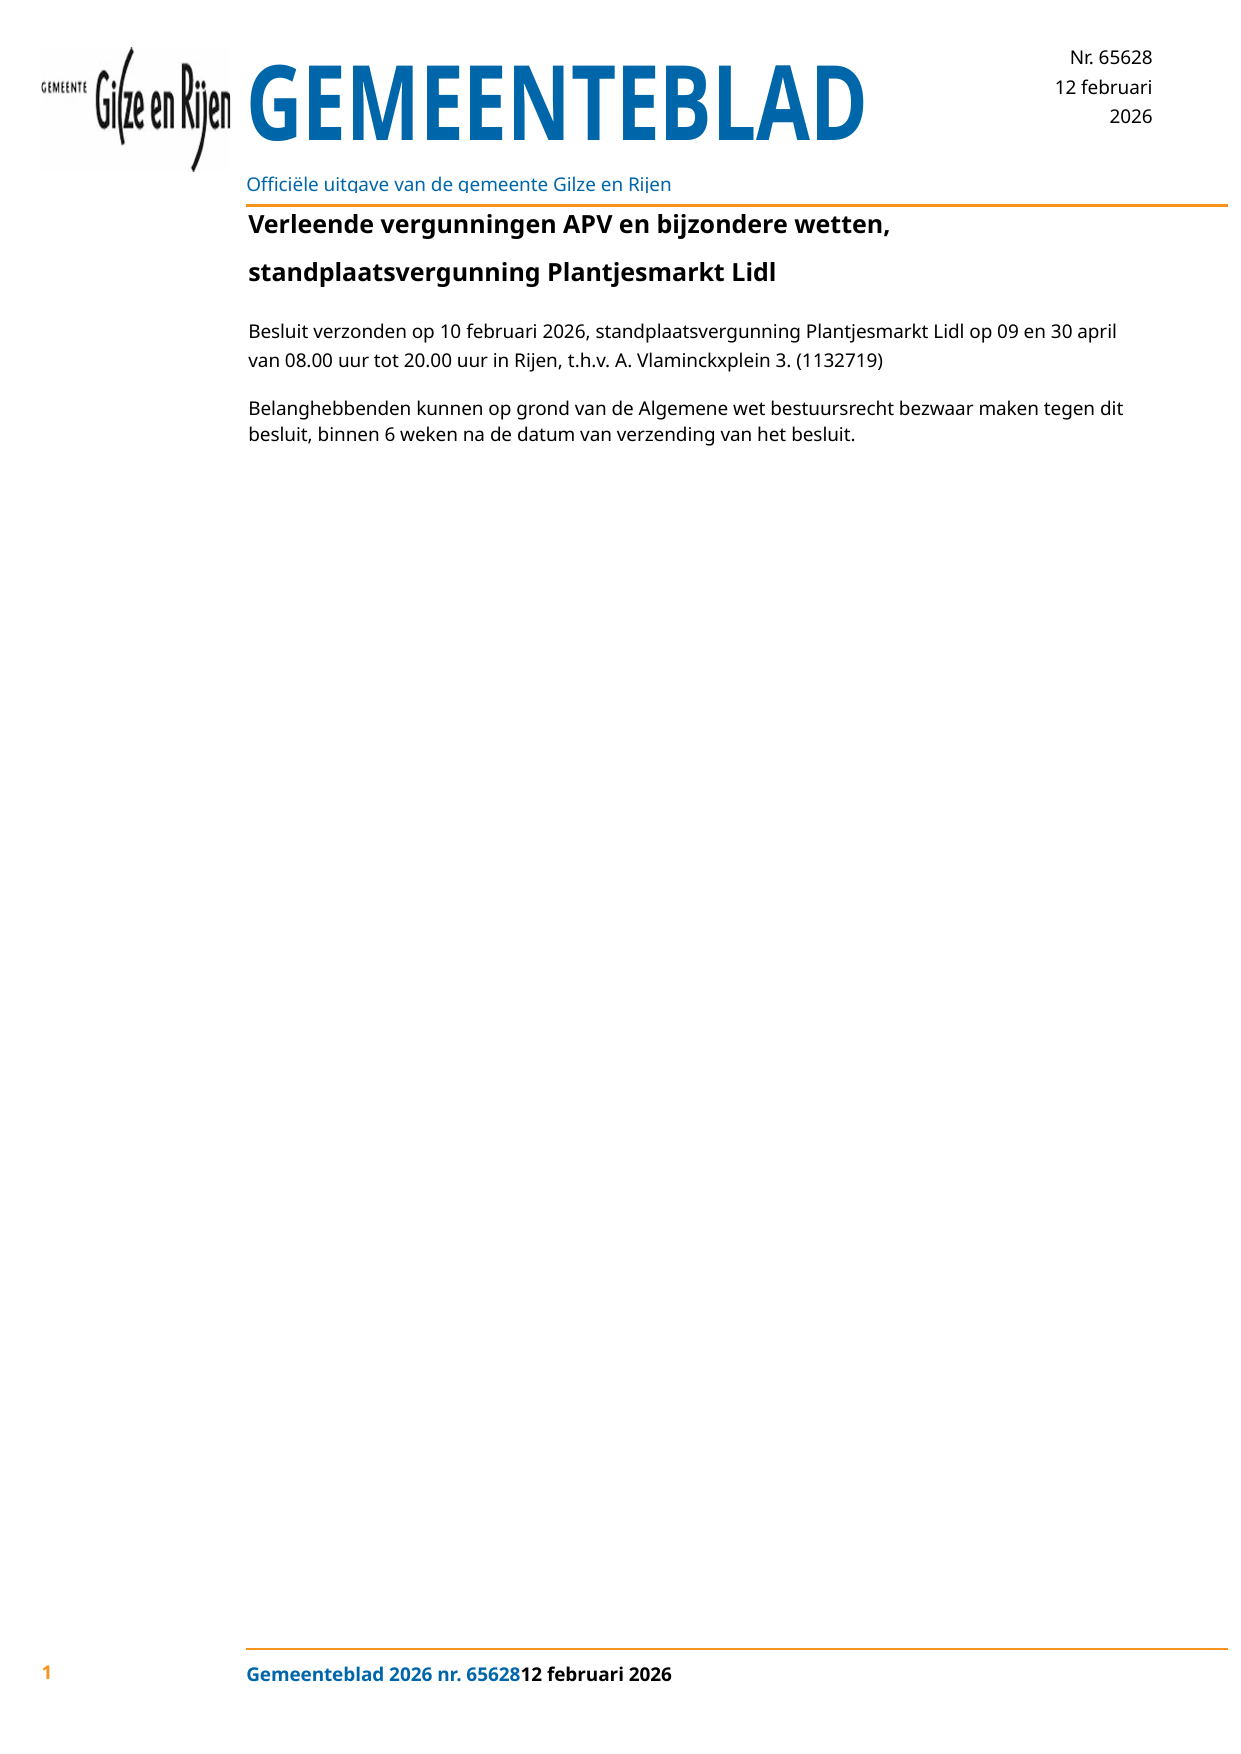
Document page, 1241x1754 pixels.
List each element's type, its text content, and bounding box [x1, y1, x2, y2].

text Besluit verzonden op 10 februari 2026, standplaatsvergunning Plantjesmarkt Lidl op 09 en 30 april van 08.00 uur tot 20.00 uur in Rijen, t.h.v. A. Vlaminckxplein 3. (1132719) [248, 318, 1152, 373]
text Verleende vergunningen APV en bijzondere wetten, standplaatsvergunning Plantjesmarkt Lidl [248, 207, 1152, 288]
text Belanghebbenden kunnen op grond van de Algemene wet bestuursrecht bezwaar maken tegen dit besluit, binnen 6 weken na de datum van verzending van het besluit. [248, 395, 1152, 447]
picture [41, 47, 231, 172]
